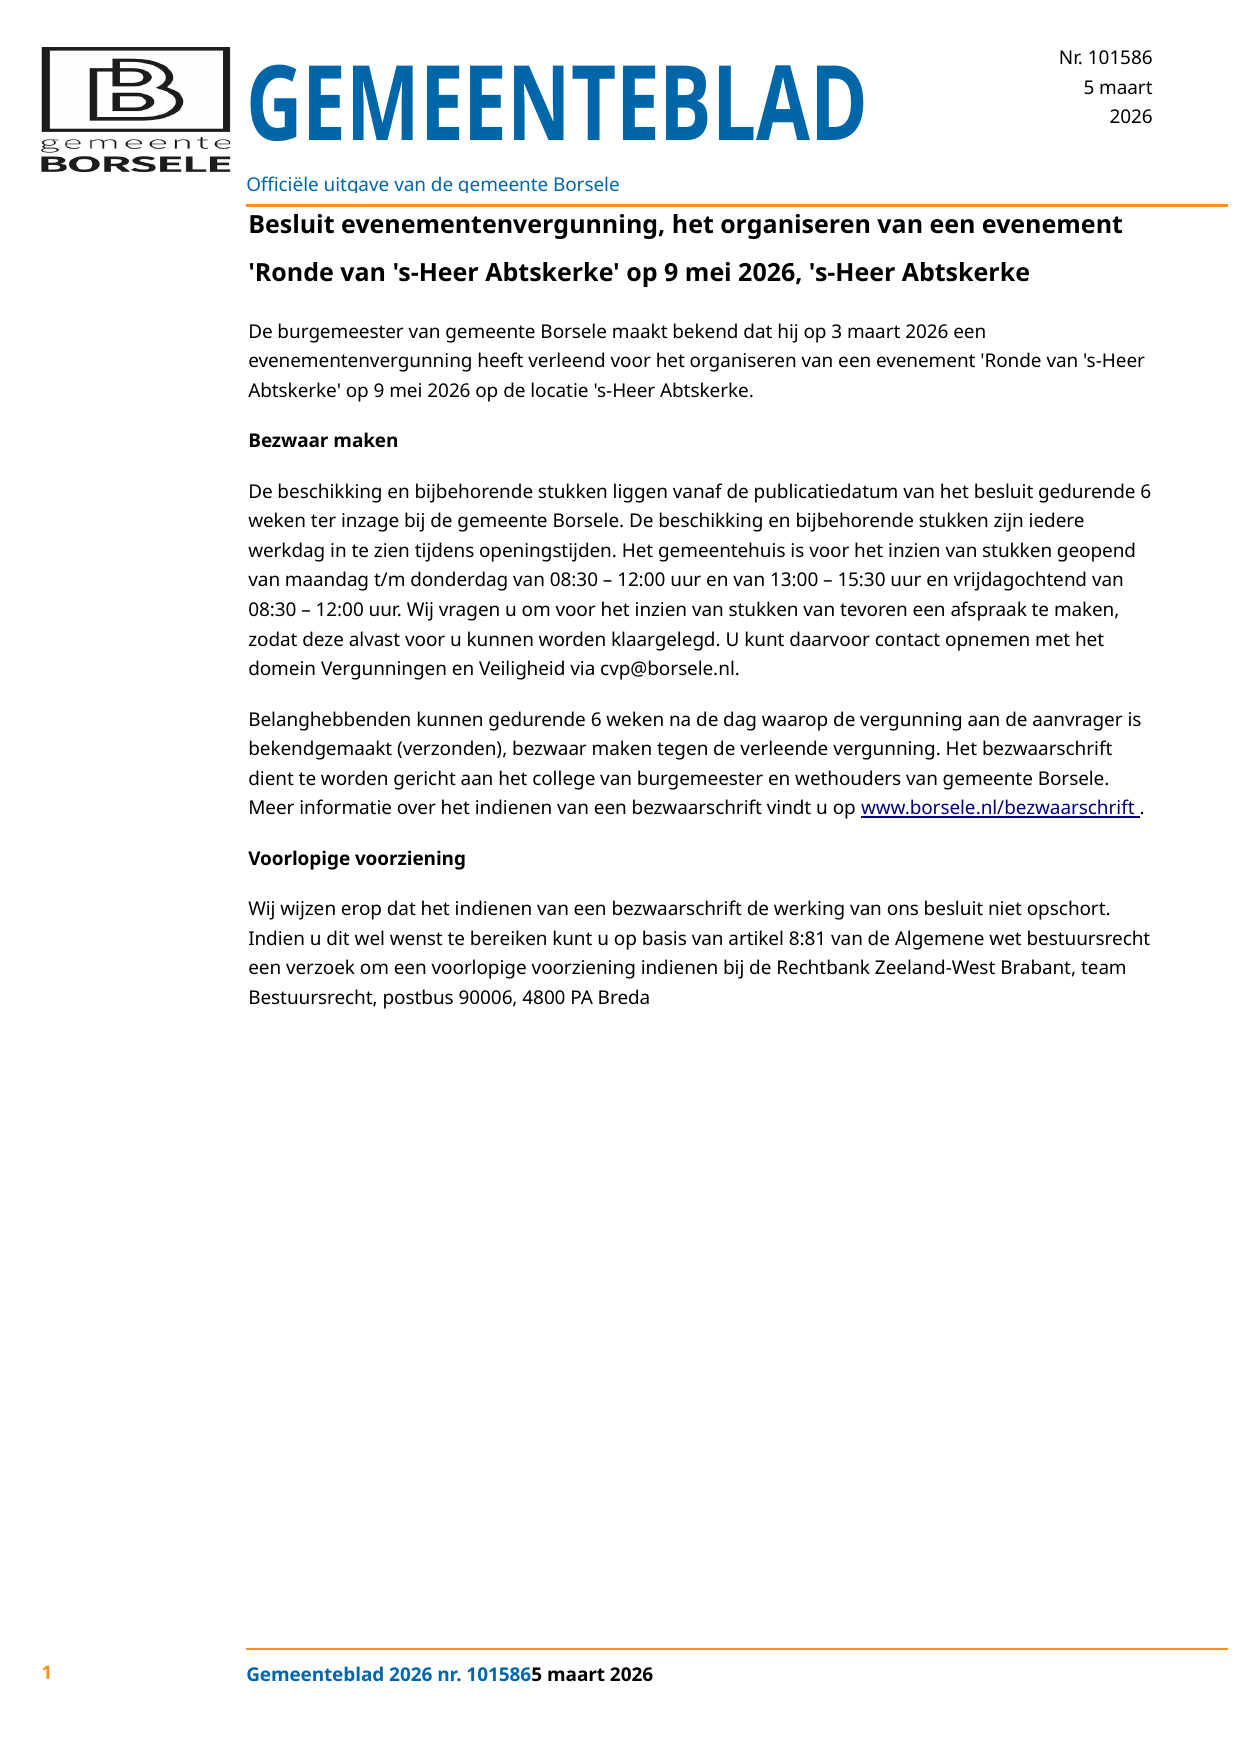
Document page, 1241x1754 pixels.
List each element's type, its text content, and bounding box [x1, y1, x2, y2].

picture [41, 47, 231, 172]
text Bezwaar maken [248, 427, 1152, 453]
text Wij wijzen erop dat het indienen van een bezwaarschrift de werking van ons besluit niet opschort. Indien u dit wel wenst te bereiken kunt u op basis van artikel 8:81 van de Algemene wet bestuursrecht een verzoek om een voorlopige voorziening indienen bij de Rechtbank Zeeland-West Brabant, team Bestuursrecht, postbus 90006, 4800 PA Breda [248, 895, 1152, 1010]
text De beschikking en bijbehorende stukken liggen vanaf de publicatiedatum van het besluit gedurende 6 weken ter inzage bij de gemeente Borsele. De beschikking en bijbehorende stukken zijn iedere werkdag in te zien tijdens openingstijden. Het gemeentehuis is voor het inzien van stukken geopend van maandag t/m donderdag van 08:30 – 12:00 uur en van 13:00 – 15:30 uur en vrijdagochtend van 08:30 – 12:00 uur. Wij vragen u om voor het inzien van stukken van tevoren een afspraak te maken, zodat deze alvast voor u kunnen worden klaargelegd. U kunt daarvoor contact opnemen met het domein Vergunningen en Veiligheid via cvp@borsele.nl. [248, 478, 1152, 681]
text De burgemeester van gemeente Borsele maakt bekend dat hij op 3 maart 2026 een evenementenvergunning heeft verleend voor het organiseren van een evenement 'Ronde van 's-Heer Abtskerke' op 9 mei 2026 op de locatie 's-Heer Abtskerke. [248, 318, 1152, 403]
text Besluit evenementenvergunning, het organiseren van een evenement 'Ronde van 's-Heer Abtskerke' op 9 mei 2026, 's-Heer Abtskerke [248, 207, 1152, 288]
text Belanghebbenden kunnen gedurende 6 weken na de dag waarop de vergunning aan de aanvrager is bekendgemaakt (verzonden), bezwaar maken tegen de verleende vergunning. Het bezwaarschrift dient te worden gericht aan het college van burgemeester en wethouders van gemeente Borsele. Meer informatie over het indienen van een bezwaarschrift vindt u op www.borsele.nl/bezwaarschrift . [248, 706, 1152, 820]
text Voorlopige voorziening [248, 845, 1152, 871]
